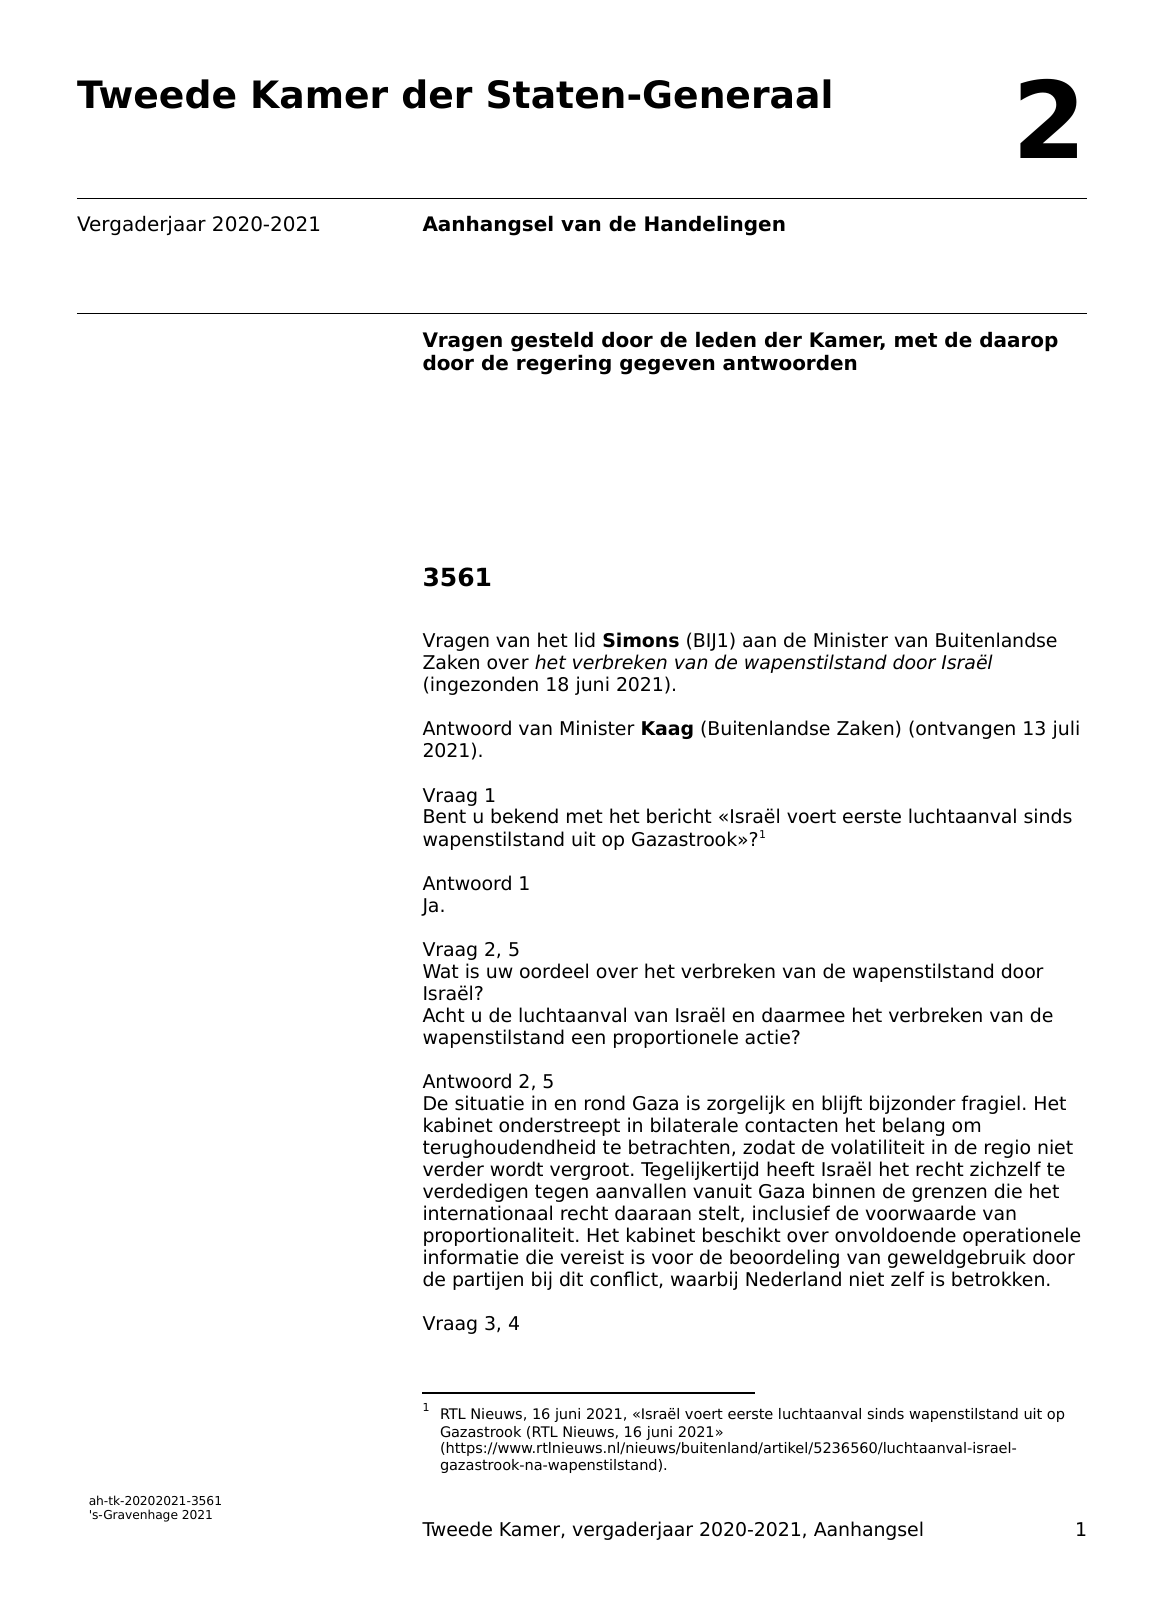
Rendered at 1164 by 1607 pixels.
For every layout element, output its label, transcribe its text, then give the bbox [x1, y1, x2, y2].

text RTL Nieuws, 16 juni 2021, «Israël voert eerste luchtaanval sinds wapenstilstand uit op Gazastrook (RTL Nieuws, 16 juni 2021» (https://www.rtlnieuws.nl/nieuws/buitenland/artikel/5236560/luchtaanval-israel-gazastrook-na-wapenstilstand). [422, 1402, 1087, 1474]
text Bent u bekend met het bericht «Israël voert eerste luchtaanval sinds wapenstilstand uit op Gazastrook»? [422, 806, 1087, 850]
text Wat is uw oordeel over het verbreken van de wapenstilstand door Israël? [422, 961, 1087, 1005]
text Antwoord van Minister Kaag (Buitenlandse Zaken) (ontvangen 13 juli 2021). [422, 718, 1087, 762]
table_header Tweede Kamer der Staten-Generaal [77, 59, 886, 198]
table_cell Vragen gesteld door de leden der Kamer, met de daarop door de regering gegeven antwoorden [422, 314, 1087, 375]
text Antwoord 1 [422, 873, 1087, 894]
text ah-tk-20202021-3561 [88, 1494, 323, 1508]
text Antwoord 2, 5 [422, 1071, 1087, 1093]
table_header 2 [886, 59, 1087, 198]
table_cell Vergaderjaar 2020-2021 [77, 199, 422, 313]
text De situatie in en rond Gaza is zorgelijk en blijft bijzonder fragiel. Het kabinet onderstreept in bilaterale contacten het belang om terughoudendheid te betrachten, zodat de volatiliteit in de regio niet verder wordt vergroot. Tegelijkertijd heeft Israël het recht zichzelf te verdedigen tegen aanvallen vanuit Gaza binnen de grenzen die het internationaal recht daaraan stelt, inclusief de voorwaarde van proportionaliteit. Het kabinet beschikt over onvoldoende operationele informatie die vereist is voor de beoordeling van geweldgebruik door de partijen bij dit conflict, waarbij Nederland niet zelf is betrokken. [422, 1093, 1087, 1291]
table_cell [77, 314, 422, 375]
text 's-Gravenhage 2021 [88, 1508, 323, 1522]
text Ja. [422, 894, 1087, 917]
text Vragen van het lid Simons (BIJ1) aan de Minister van Buitenlandse Zaken over het verbreken van de wapenstilstand door Israël (ingezonden 18 juni 2021). [422, 630, 1087, 696]
text Vraag 1 [422, 784, 1087, 806]
text 3561 [422, 563, 1087, 592]
text Acht u de luchtaanval van Israël en daarmee het verbreken van de wapenstilstand een proportionele actie? [422, 1005, 1087, 1049]
text Vraag 3, 4 [422, 1313, 1087, 1335]
text Vraag 2, 5 [422, 939, 1087, 961]
table_cell Aanhangsel van de Handelingen [422, 199, 1087, 313]
